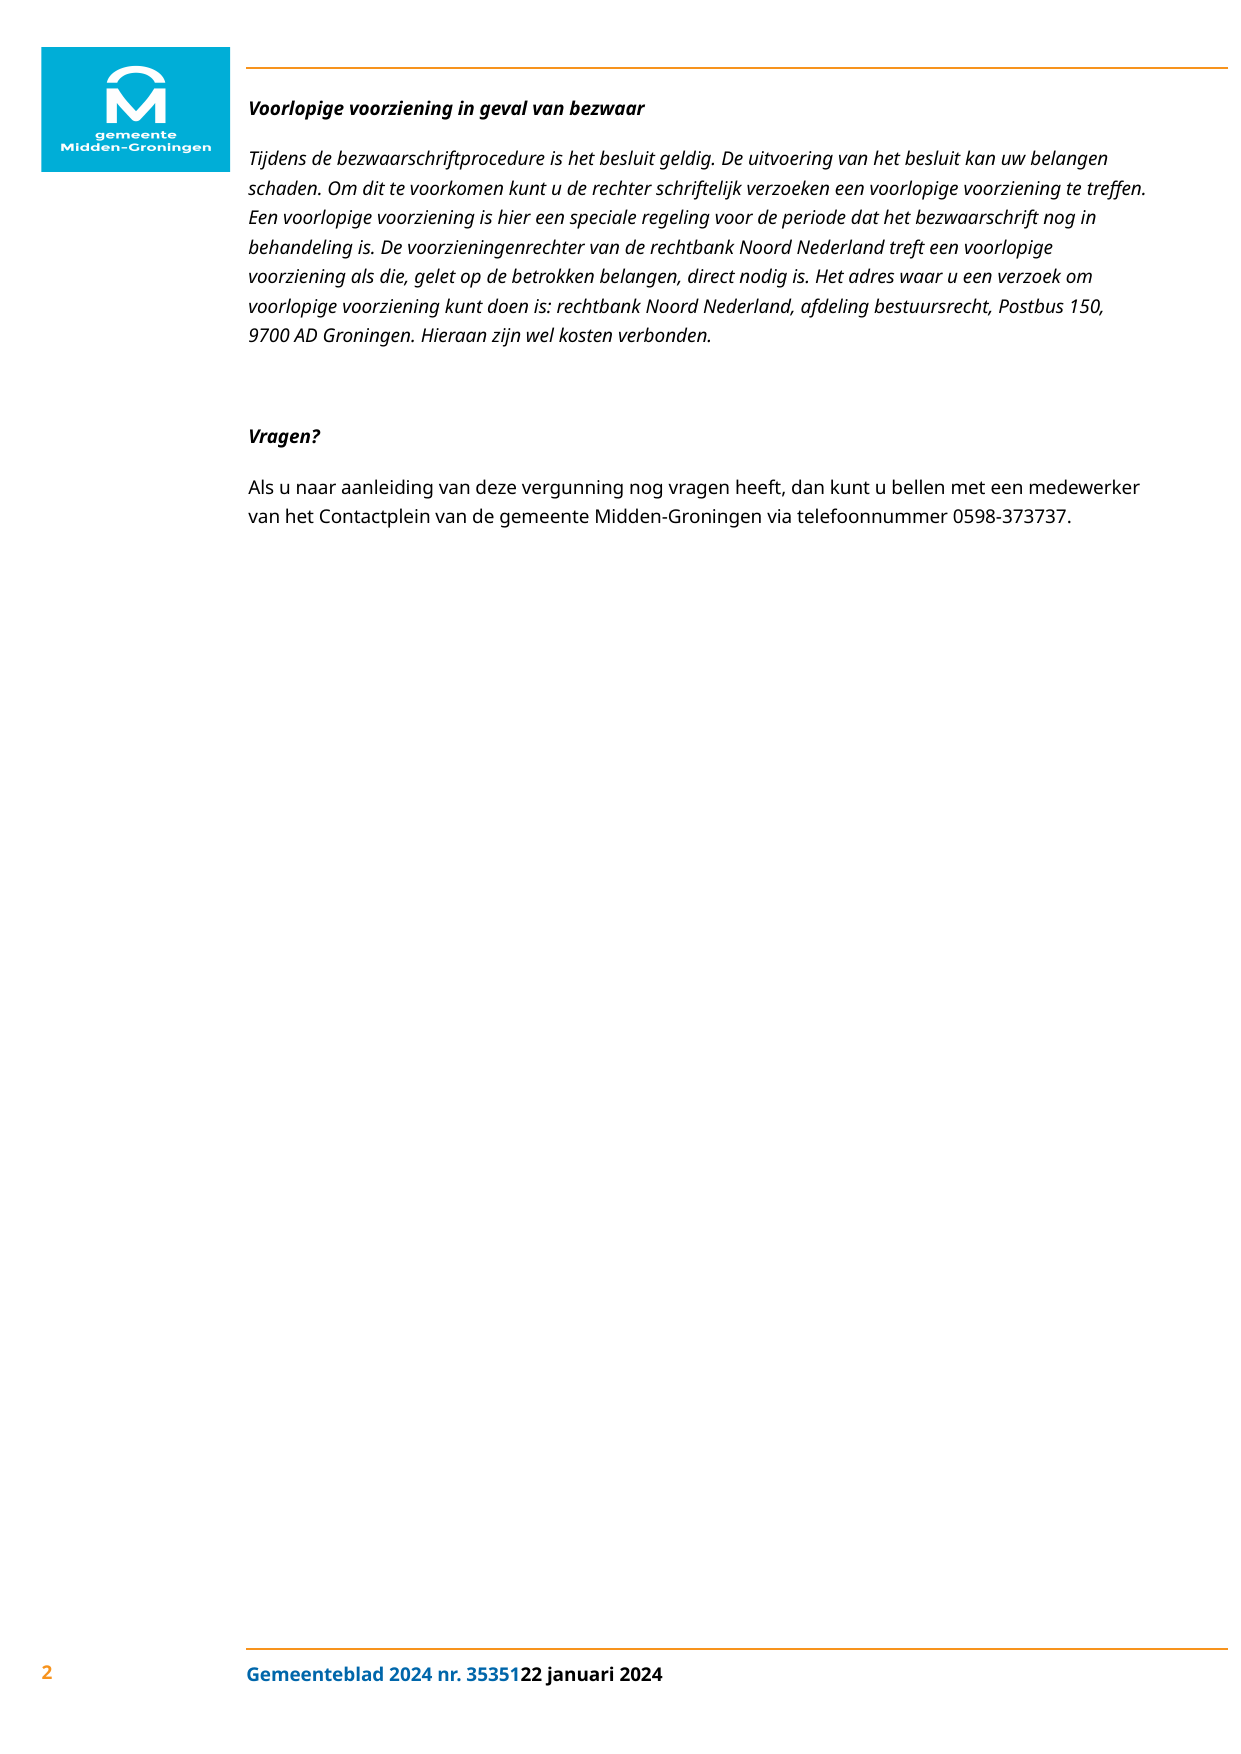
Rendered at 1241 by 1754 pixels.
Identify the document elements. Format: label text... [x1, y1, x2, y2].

text Vragen? [248, 423, 1152, 449]
picture [184, 146, 190, 153]
text Als u naar aanleiding van deze vergunning nog vragen heeft, dan kunt u bellen met een medewerker van het Contactplein van de gemeente Midden-Groningen via telefoonnummer 0598-373737. [248, 474, 1152, 529]
text Tijdens de bezwaarschriftprocedure is het besluit geldig. De uitvoering van het besluit kan uw belangen schaden. Om dit te voorkomen kunt u de rechter schriftelijk verzoeken een voorlopige voorziening te treffen. Een voorlopige voorziening is hier een speciale regeling voor de periode dat het bezwaarschrift nog in behandeling is. De voorzieningenrechter van de rechtbank Noord Nederland treft een voorlopige voorziening als die, gelet op de betrokken belangen, direct nodig is. Het adres waar u een verzoek om voorlopige voorziening kunt doen is: rechtbank Noord Nederland, afdeling bestuursrecht, Postbus 150, 9700 AD Groningen. Hieraan zijn wel kosten verbonden. [248, 145, 1152, 348]
picture [108, 66, 164, 82]
picture [107, 89, 165, 122]
text Voorlopige voorziening in geval van bezwaar [248, 95, 1152, 121]
